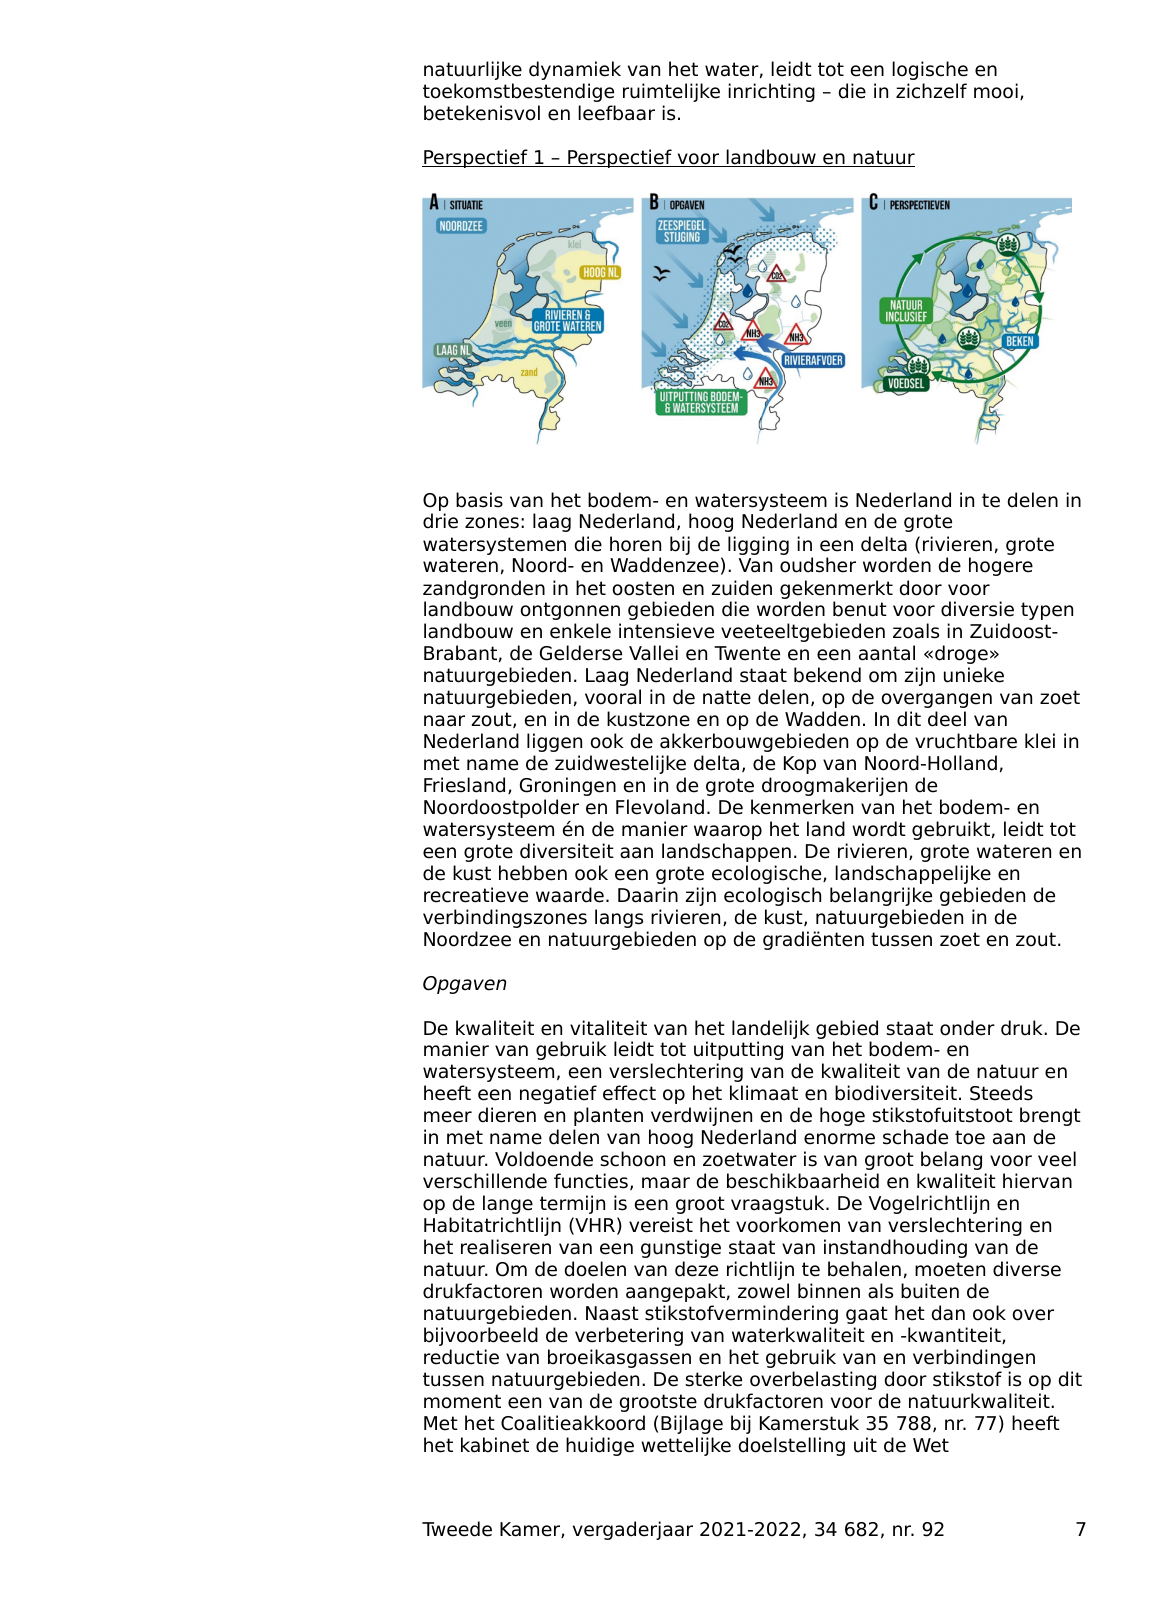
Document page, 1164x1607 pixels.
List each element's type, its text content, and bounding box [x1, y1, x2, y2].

text natuurlijke dynamiek van het water, leidt tot een logische en toekomstbestendige ruimtelijke inrichting – die in zichzelf mooi, betekenisvol en leefbaar is. [422, 59, 1087, 125]
text De kwaliteit en vitaliteit van het landelijk gebied staat onder druk. De manier van gebruik leidt tot uitputting van het bodem- en watersysteem, een verslechtering van de kwaliteit van de natuur en heeft een negatief effect op het klimaat en biodiversiteit. Steeds meer dieren en planten verdwijnen en de hoge stikstofuitstoot brengt in met name delen van hoog Nederland enorme schade toe aan de natuur. Voldoende schoon en zoetwater is van groot belang voor veel verschillende functies, maar de beschikbaarheid en kwaliteit hiervan op de lange termijn is een groot vraagstuk. De Vogelrichtlijn en Habitatrichtlijn (VHR) vereist het voorkomen van verslechtering en het realiseren van een gunstige staat van instandhouding van de natuur. Om de doelen van deze richtlijn te behalen, moeten diverse drukfactoren worden aangepakt, zowel binnen als buiten de natuurgebieden. Naast stikstofvermindering gaat het dan ook over bijvoorbeeld de verbetering van waterkwaliteit en -kwantiteit, reductie van broeikasgassen en het gebruik van en verbindingen tussen natuurgebieden. De sterke overbelasting door stikstof is op dit moment een van de grootste drukfactoren voor de natuurkwaliteit. Met het Coalitieakkoord (Bijlage bij Kamerstuk 35 788, nr. 77) heeft het kabinet de huidige wettelijke doelstelling uit de Wet [422, 1017, 1087, 1457]
picture [422, 191, 1072, 446]
text Op basis van het bodem- en watersysteem is Nederland in te delen in drie zones: laag Nederland, hoog Nederland en de grote watersystemen die horen bij de ligging in een delta (rivieren, grote wateren, Noord- en Waddenzee). Van oudsher worden de hogere zandgronden in het oosten en zuiden gekenmerkt door voor landbouw ontgonnen gebieden die worden benut voor diversie typen landbouw en enkele intensieve veeteeltgebieden zoals in Zuidoost-Brabant, de Gelderse Vallei en Twente en een aantal «droge» natuurgebieden. Laag Nederland staat bekend om zijn unieke natuurgebieden, vooral in de natte delen, op de overgangen van zoet naar zout, en in de kustzone en op de Wadden. In dit deel van Nederland liggen ook de akkerbouwgebieden op de vruchtbare klei in met name de zuidwestelijke delta, de Kop van Noord-Holland, Friesland, Groningen en in de grote droogmakerijen de Noordoostpolder en Flevoland. De kenmerken van het bodem- en watersysteem én de manier waarop het land wordt gebruikt, leidt tot een grote diversiteit aan landschappen. De rivieren, grote wateren en de kust hebben ook een grote ecologische, landschappelijke en recreatieve waarde. Daarin zijn ecologisch belangrijke gebieden de verbindingszones langs rivieren, de kust, natuurgebieden in de Noordzee en natuurgebieden op de gradiënten tussen zoet en zout. [422, 489, 1087, 951]
subtitle Perspectief 1 – Perspectief voor landbouw en natuur [422, 147, 1087, 169]
subtitle Opgaven [422, 973, 1087, 995]
